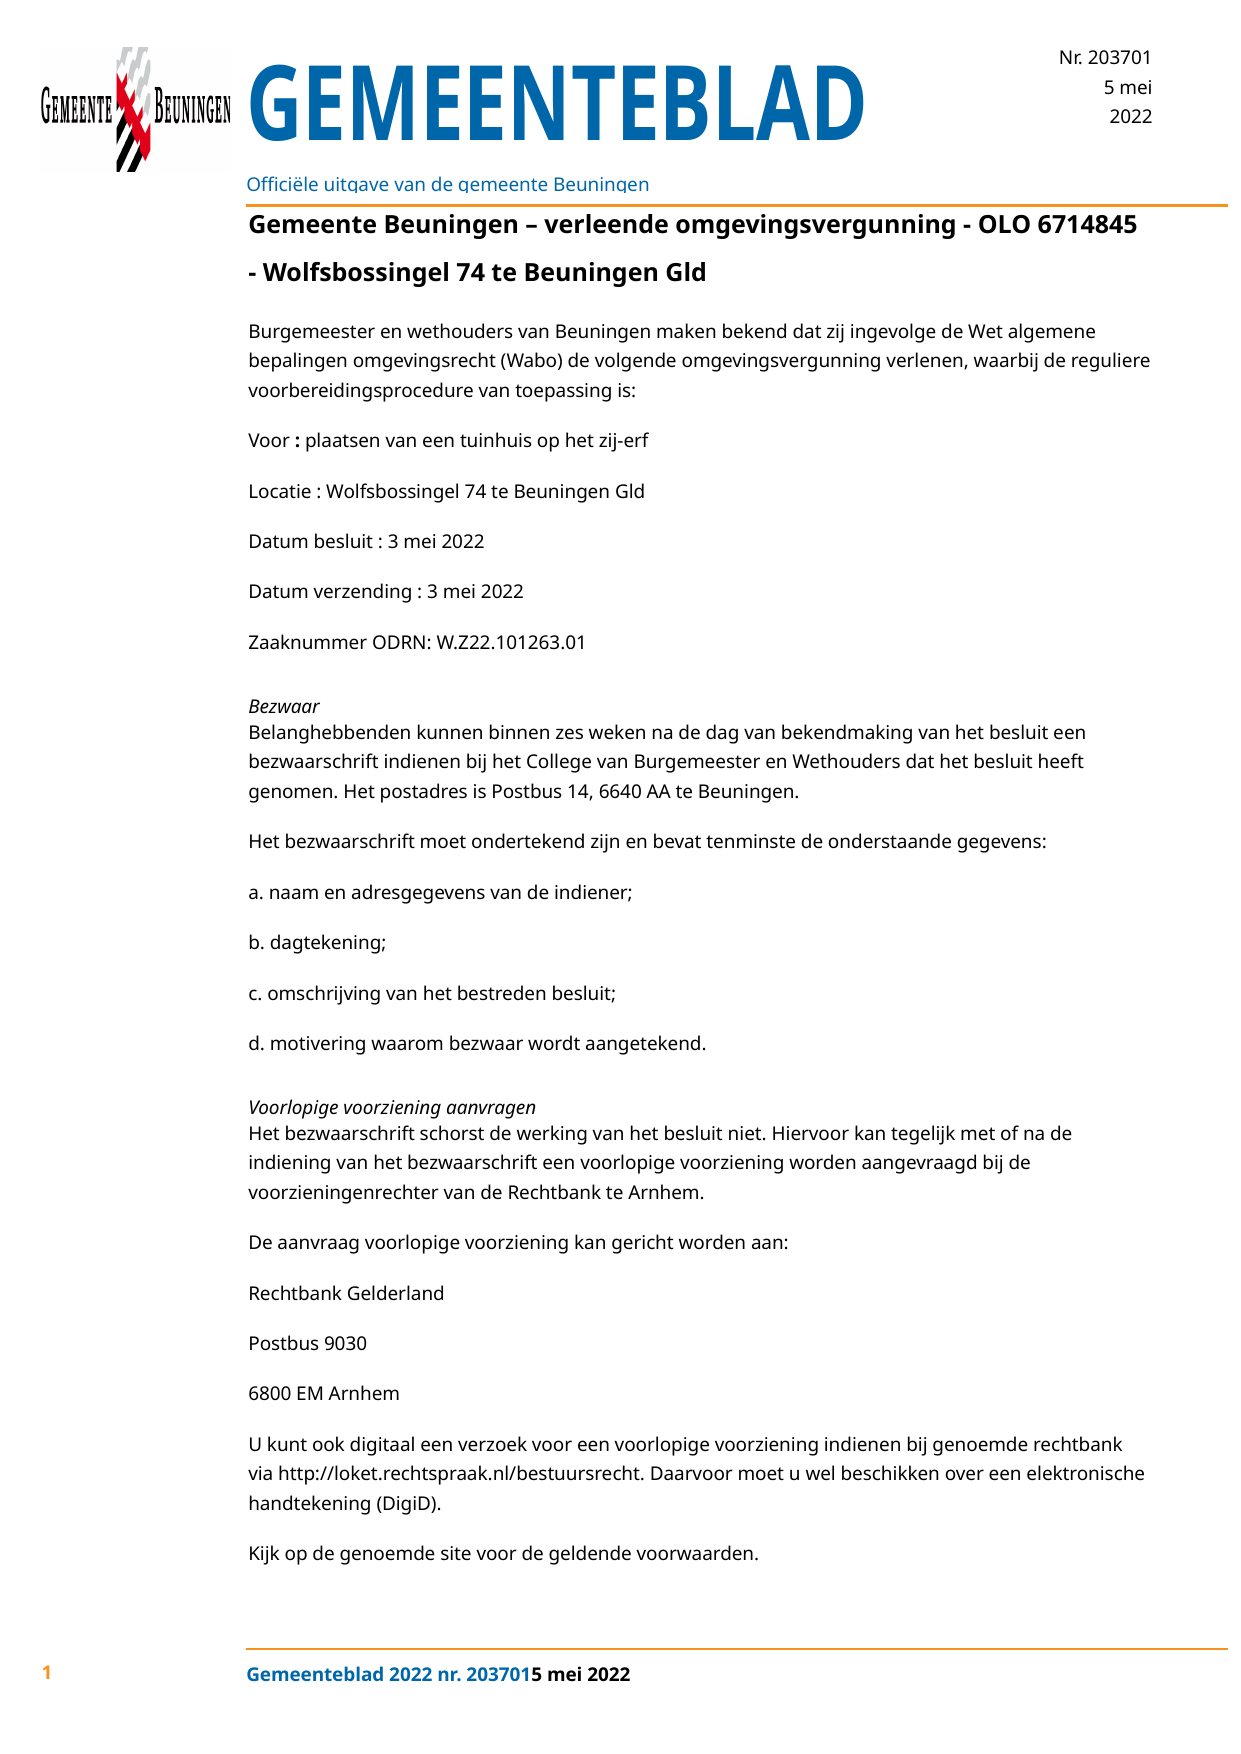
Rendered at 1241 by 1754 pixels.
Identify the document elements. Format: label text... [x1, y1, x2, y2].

text Postbus 9030 [248, 1330, 1152, 1356]
picture [41, 47, 231, 172]
text d. motivering waarom bezwaar wordt aangetekend. [248, 1030, 1152, 1056]
text c. omschrijving van het bestreden besluit; [248, 980, 1152, 1005]
text Rechtbank Gelderland [248, 1280, 1152, 1306]
text Gemeente Beuningen – verleende omgevingsvergunning - OLO 6714845 - Wolfsbossingel 74 te Beuningen Gld [248, 207, 1152, 288]
text Voorlopige voorziening aanvragen [248, 1094, 1152, 1120]
text 6800 EM Arnhem [248, 1381, 1152, 1406]
text Burgemeester en wethouders van Beuningen maken bekend dat zij ingevolge de Wet algemene bepalingen omgevingsrecht (Wabo) de volgende omgevingsvergunning verlenen, waarbij de reguliere voorbereidingsprocedure van toepassing is: [248, 318, 1152, 403]
text Belanghebbenden kunnen binnen zes weken na de dag van bekendmaking van het besluit een bezwaarschrift indienen bij het College van Burgemeester en Wethouders dat het besluit heeft genomen. Het postadres is Postbus 14, 6640 AA te Beuningen. [248, 719, 1152, 804]
text Kijk op de genoemde site voor de geldende voorwaarden. [248, 1541, 1152, 1566]
text b. dagtekening; [248, 929, 1152, 955]
text U kunt ook digitaal een verzoek voor een voorlopige voorziening indienen bij genoemde rechtbank via http://loket.rechtspraak.nl/bestuursrecht. Daarvoor moet u wel beschikken over een elektronische handtekening (DigiD). [248, 1431, 1152, 1516]
text Het bezwaarschrift schorst de werking van het besluit niet. Hiervoor kan tegelijk met of na de indiening van het bezwaarschrift een voorlopige voorziening worden aangevraagd bij de voorzieningenrechter van de Rechtbank te Arnhem. [248, 1120, 1152, 1205]
text Zaaknummer ODRN: W.Z22.101263.01 [248, 629, 1152, 655]
text Voor : plaatsen van een tuinhuis op het zij-erf [248, 427, 1152, 453]
text Datum besluit : 3 mei 2022 [248, 528, 1152, 554]
text Bezwaar [248, 693, 1152, 719]
text De aanvraag voorlopige voorziening kan gericht worden aan: [248, 1229, 1152, 1255]
text Datum verzending : 3 mei 2022 [248, 579, 1152, 604]
text Het bezwaarschrift moet ondertekend zijn en bevat tenminste de onderstaande gegevens: [248, 828, 1152, 854]
text Locatie : Wolfsbossingel 74 te Beuningen Gld [248, 478, 1152, 504]
text a. naam en adresgegevens van de indiener; [248, 879, 1152, 904]
